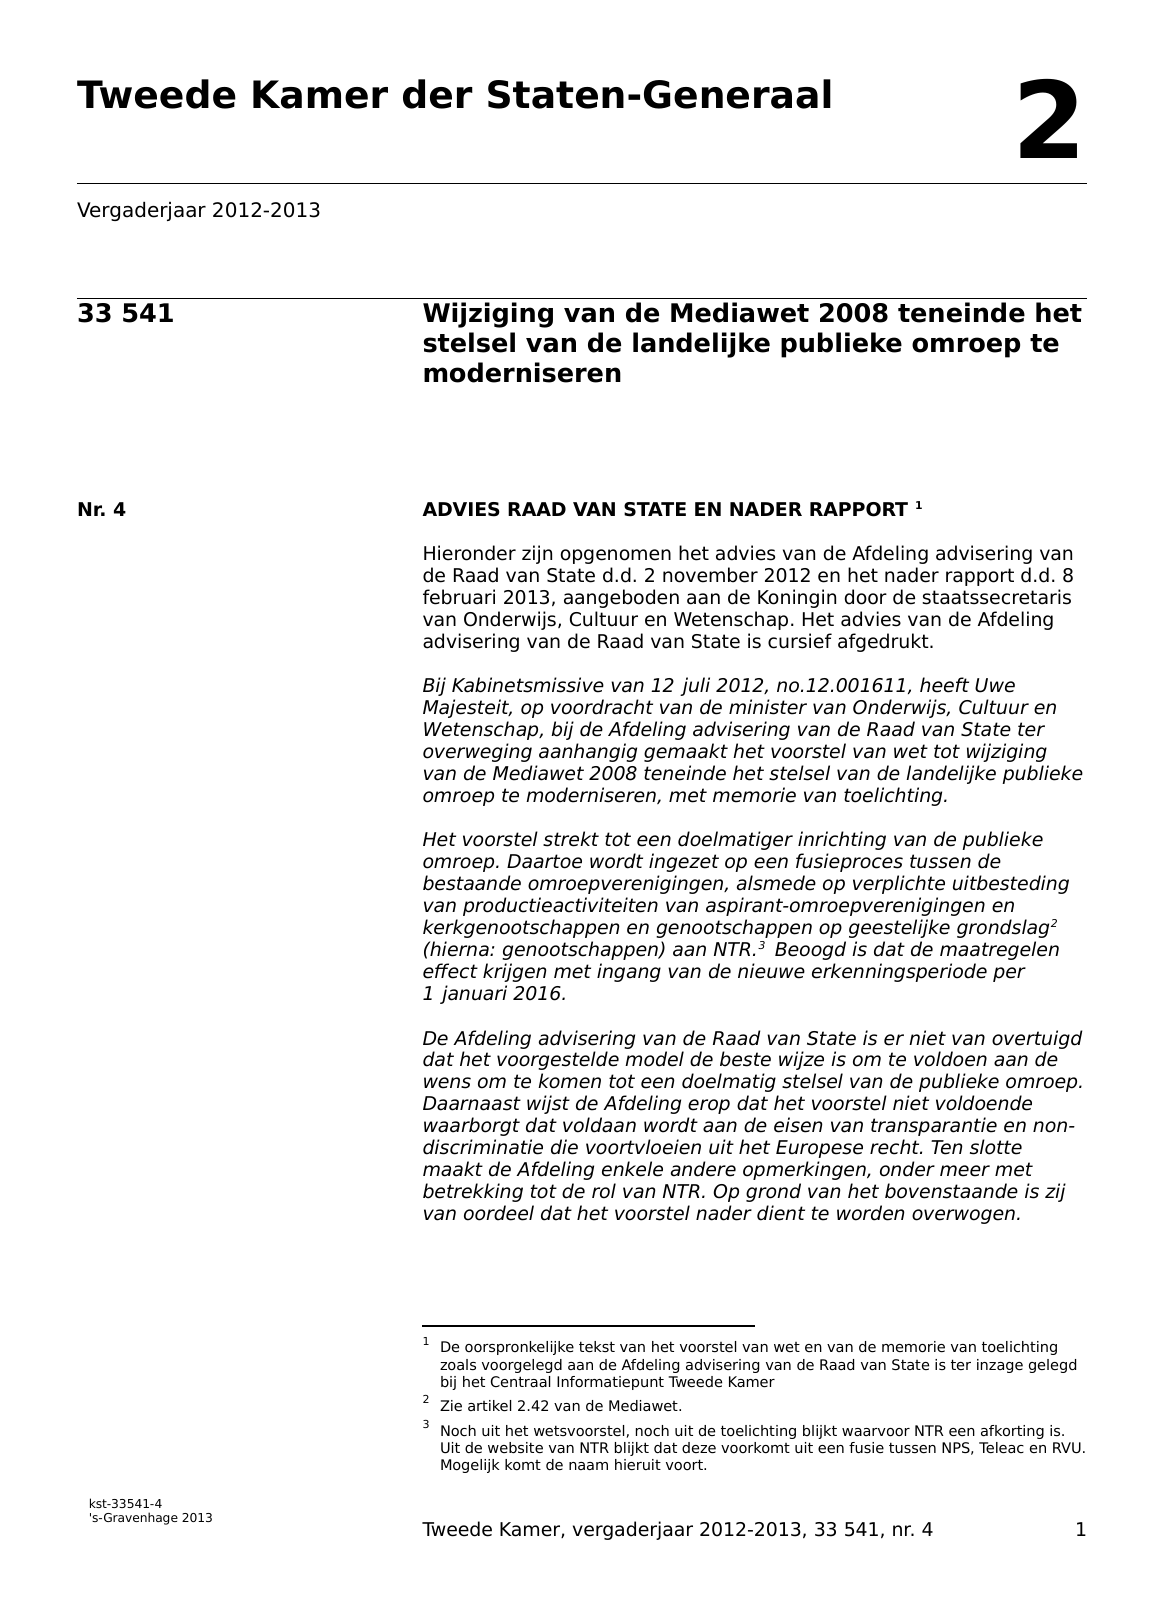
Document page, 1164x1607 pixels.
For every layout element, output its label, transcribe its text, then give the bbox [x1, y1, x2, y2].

subtitle Nr. 4 ADVIES RAAD VAN STATE EN NADER RAPPORT [77, 499, 1087, 521]
text Het voorstel strekt tot een doelmatiger inrichting van de publieke omroep. Daartoe wordt ingezet op een fusieproces tussen de bestaande omroepverenigingen, alsmede op verplichte uitbesteding van productieactiviteiten van aspirant-omroepverenigingen en kerkgenootschappen en genootschappen op geestelijke grondslag (hierna: genootschappen) aan NTR. Beoogd is dat de maatregelen effect krijgen met ingang van de nieuwe erkenningsperiode per 1 januari 2016. [422, 829, 1087, 1005]
text De Afdeling advisering van de Raad van State is er niet van overtuigd dat het voorgestelde model de beste wijze is om te voldoen aan de wens om te komen tot een doelmatig stelsel van de publieke omroep. Daarnaast wijst de Afdeling erop dat het voorstel niet voldoende waarborgt dat voldaan wordt aan de eisen van transparantie en non-discriminatie die voortvloeien uit het Europese recht. Ten slotte maakt de Afdeling enkele andere opmerkingen, onder meer met betrekking tot de rol van NTR. Op grond van het bovenstaande is zij van oordeel dat het voorstel nader dient te worden overwogen. [422, 1027, 1087, 1225]
text Bij Kabinetsmissive van 12 juli 2012, no.12.001611, heeft Uwe Majesteit, op voordracht van de minister van Onderwijs, Cultuur en Wetenschap, bij de Afdeling advisering van de Raad van State ter overweging aanhangig gemaakt het voorstel van wet tot wijziging van de Mediawet 2008 teneinde het stelsel van de landelijke publieke omroep te moderniseren, met memorie van toelichting. [422, 675, 1087, 807]
subtitle 33 541 Wijziging van de Mediawet 2008 teneinde het stelsel van de landelijke publieke omroep te moderniseren [77, 299, 1087, 388]
text 's-Gravenhage 2013 [88, 1511, 323, 1525]
table_header 2 [886, 59, 1087, 183]
table_header Tweede Kamer der Staten-Generaal [77, 59, 886, 183]
text Hieronder zijn opgenomen het advies van de Afdeling advisering van de Raad van State d.d. 2 november 2012 en het nader rapport d.d. 8 februari 2013, aangeboden aan de Koningin door de staatssecretaris van Onderwijs, Cultuur en Wetenschap. Het advies van de Afdeling advisering van de Raad van State is cursief afgedrukt. [422, 543, 1087, 653]
text Zie artikel 2.42 van de Mediawet. [422, 1393, 1087, 1416]
text Noch uit het wetsvoorstel, noch uit de toelichting blijkt waarvoor NTR een afkorting is. Uit de website van NTR blijkt dat deze voorkomt uit een fusie tussen NPS, Teleac en RVU. Mogelijk komt de naam hieruit voort. [422, 1418, 1087, 1474]
text kst-33541-4 [88, 1497, 323, 1511]
text De oorspronkelijke tekst van het voorstel van wet en van de memorie van toelichting zoals voorgelegd aan de Afdeling advisering van de Raad van State is ter inzage gelegd bij het Centraal Informatiepunt Tweede Kamer [422, 1335, 1087, 1391]
table_cell Vergaderjaar 2012-2013 [77, 184, 1087, 298]
